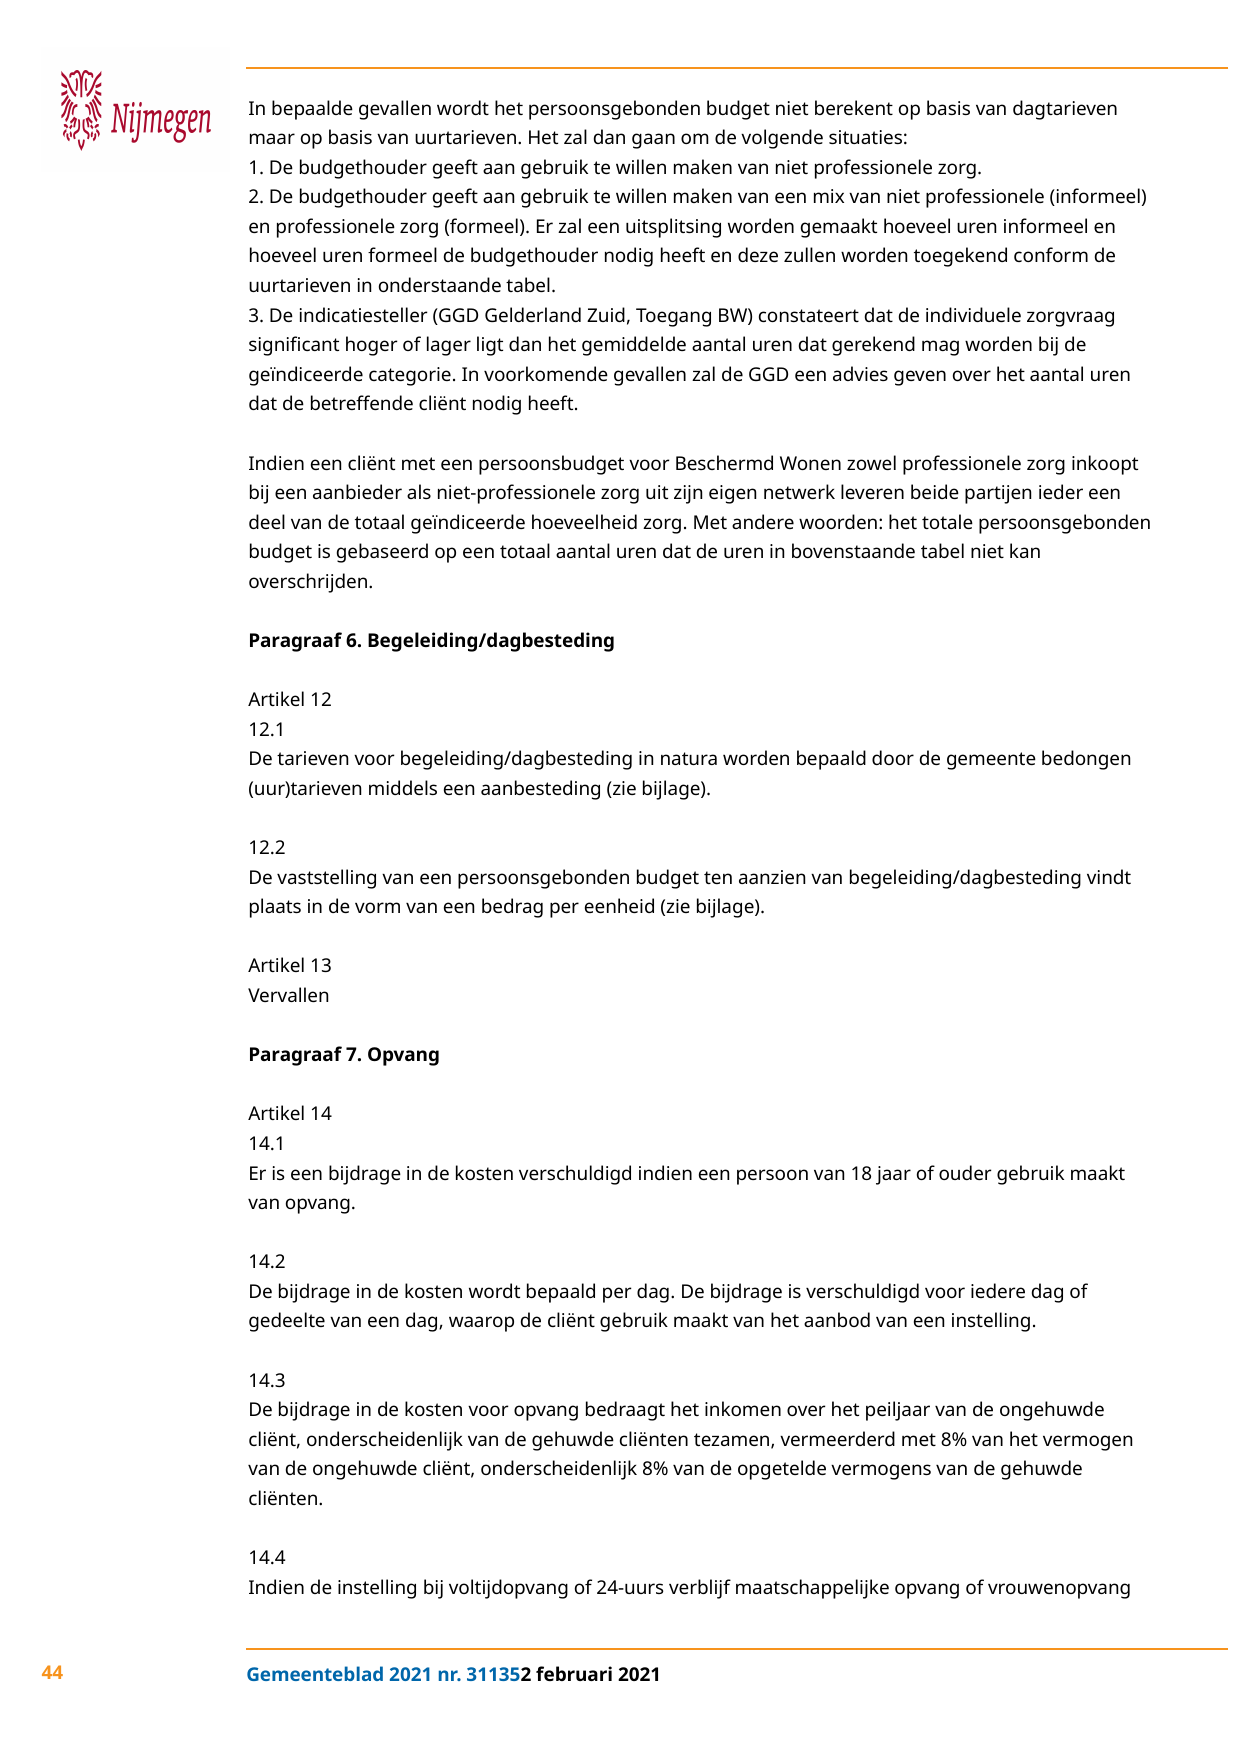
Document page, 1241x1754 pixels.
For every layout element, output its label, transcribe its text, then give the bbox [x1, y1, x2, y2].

picture [41, 47, 231, 172]
text Indien de instelling bij voltijdopvang of 24-uurs verblijf maatschappelijke opvang of vrouwenopvang [248, 1574, 1152, 1600]
text 1. De budgethouder geeft aan gebruik te willen maken van niet professionele zorg. [248, 154, 1152, 180]
text Vervallen [248, 982, 1152, 1008]
text Paragraaf 6. Begeleiding/dagbesteding [248, 627, 1152, 653]
text De bijdrage in de kosten voor opvang bedraagt het inkomen over het peiljaar van de ongehuwde cliënt, onderscheidenlijk van de gehuwde cliënten tezamen, vermeerderd met 8% van het vermogen van de ongehuwde cliënt, onderscheidenlijk 8% van de opgetelde vermogens van de gehuwde cliënten. [248, 1396, 1152, 1511]
text De tarieven voor begeleiding/dagbesteding in natura worden bepaald door de gemeente bedongen (uur)tarieven middels een aanbesteding (zie bijlage). [248, 746, 1152, 801]
text Artikel 14 [248, 1101, 1152, 1126]
text 14.2 [248, 1248, 1152, 1274]
text 14.1 [248, 1130, 1152, 1156]
text De bijdrage in de kosten wordt bepaald per dag. De bijdrage is verschuldigd voor iedere dag of gedeelte van een dag, waarop de cliënt gebruik maakt van het aanbod van een instelling. [248, 1278, 1152, 1333]
text Indien een cliënt met een persoonsbudget voor Beschermd Wonen zowel professionele zorg inkoopt bij een aanbieder als niet-professionele zorg uit zijn eigen netwerk leveren beide partijen ieder een deel van de totaal geïndiceerde hoeveelheid zorg. Met andere woorden: het totale persoonsgebonden budget is gebaseerd op een totaal aantal uren dat de uren in bovenstaande tabel niet kan overschrijden. [248, 450, 1152, 594]
text 12.2 [248, 834, 1152, 860]
text Artikel 13 [248, 953, 1152, 978]
text 2. De budgethouder geeft aan gebruik te willen maken van een mix van niet professionele (informeel) en professionele zorg (formeel). Er zal een uitsplitsing worden gemaakt hoeveel uren informeel en hoeveel uren formeel de budgethouder nodig heeft en deze zullen worden toegekend conform de uurtarieven in onderstaande tabel. [248, 183, 1152, 298]
text Er is een bijdrage in de kosten verschuldigd indien een persoon van 18 jaar of ouder gebruik maakt van opvang. [248, 1160, 1152, 1215]
text Paragraaf 7. Opvang [248, 1041, 1152, 1067]
text De vaststelling van een persoonsgebonden budget ten aanzien van begeleiding/dagbesteding vindt plaats in de vorm van een bedrag per eenheid (zie bijlage). [248, 864, 1152, 919]
text 3. De indicatiesteller (GGD Gelderland Zuid, Toegang BW) constateert dat de individuele zorgvraag significant hoger of lager ligt dan het gemiddelde aantal uren dat gerekend mag worden bij de geïndiceerde categorie. In voorkomende gevallen zal de GGD een advies geven over het aantal uren dat de betreffende cliënt nodig heeft. [248, 302, 1152, 416]
text Artikel 12 [248, 686, 1152, 712]
text 12.1 [248, 716, 1152, 742]
text In bepaalde gevallen wordt het persoonsgebonden budget niet berekent op basis van dagtarieven maar op basis van uurtarieven. Het zal dan gaan om de volgende situaties: [248, 95, 1152, 150]
text 14.3 [248, 1367, 1152, 1393]
text 14.4 [248, 1544, 1152, 1570]
